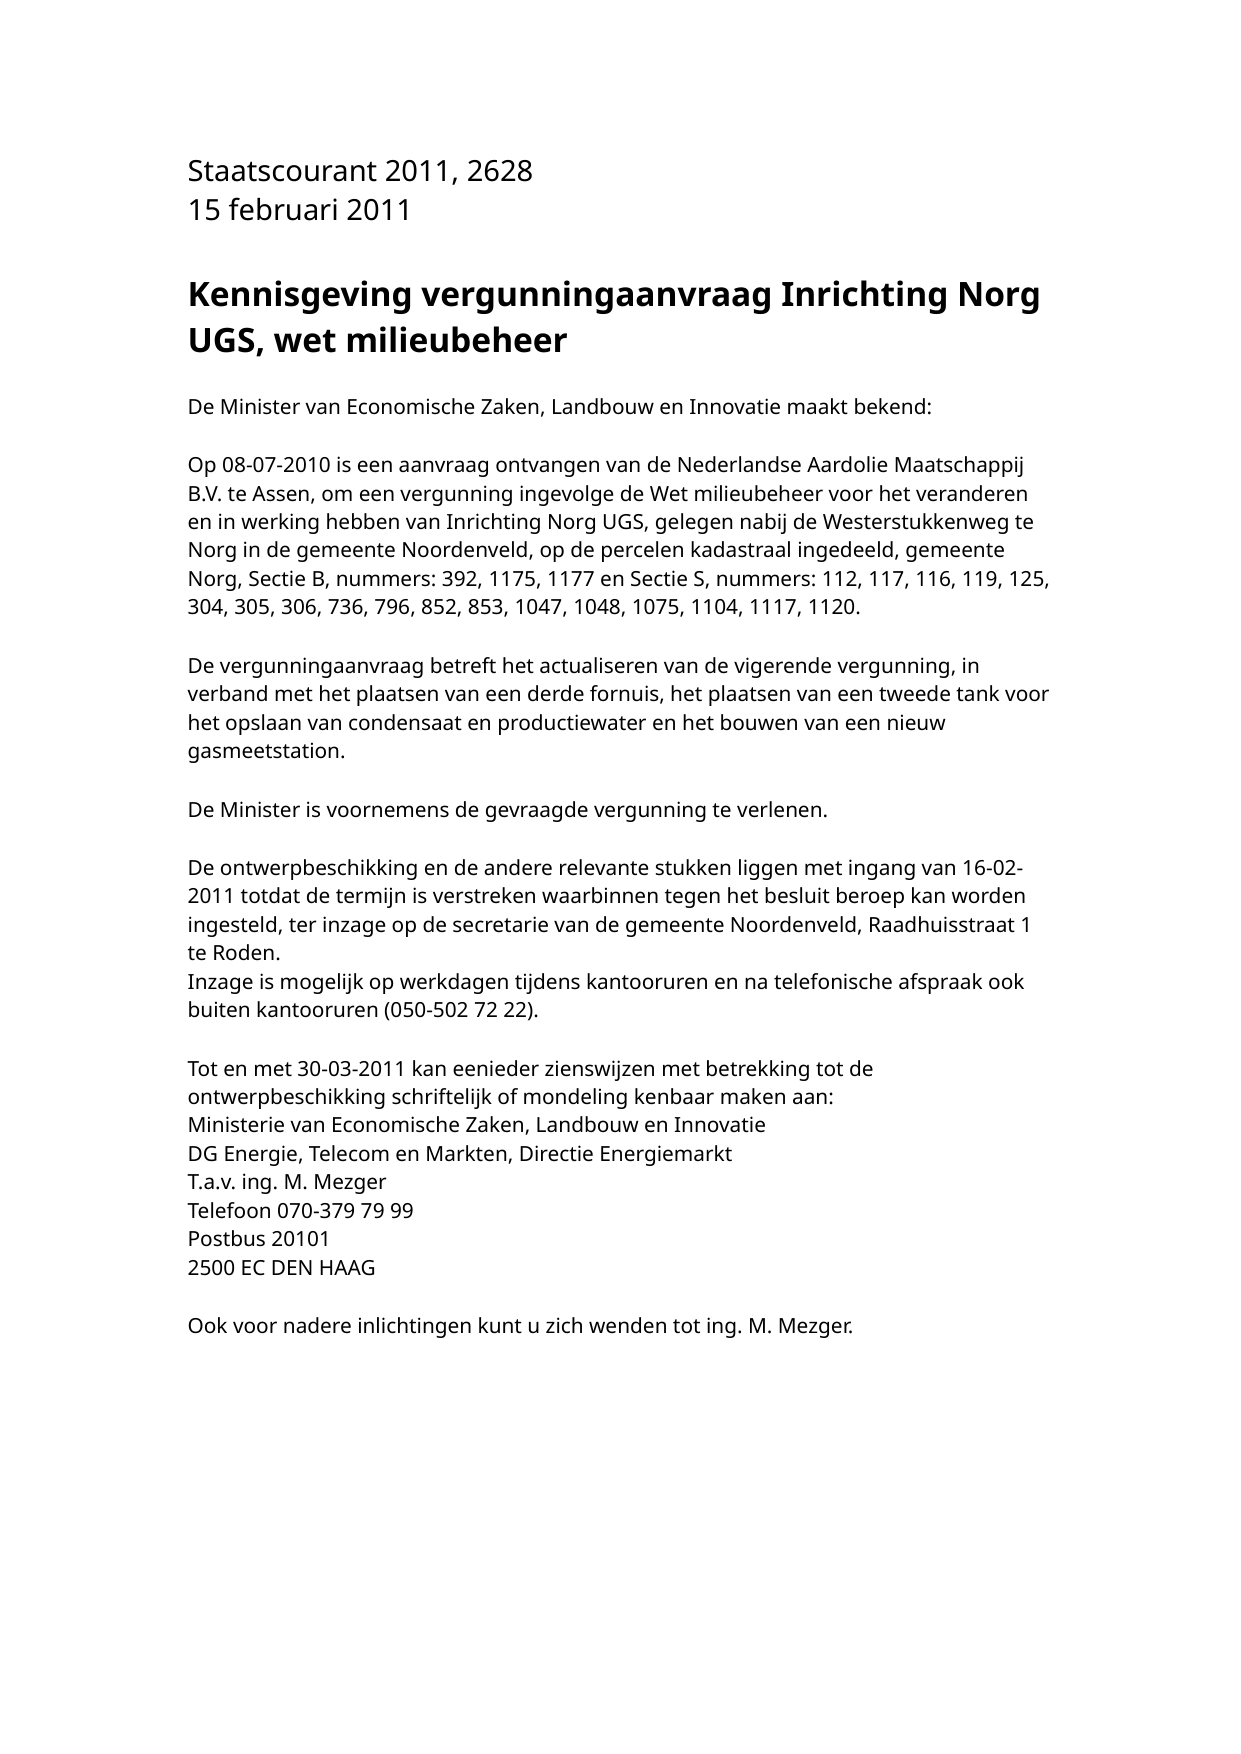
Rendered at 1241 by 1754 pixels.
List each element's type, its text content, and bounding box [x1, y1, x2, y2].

text Staatscourant 2011, 2628 [187, 150, 1053, 190]
text Tot en met 30-03-2011 kan eenieder zienswijzen met betrekking tot de ontwerpbeschikking schriftelijk of mondeling kenbaar maken aan: [187, 1054, 1053, 1111]
text De Minister is voornemens de gevraagde vergunning te verlenen. [187, 795, 1053, 823]
text DG Energie, Telecom en Markten, Directie Energiemarkt [187, 1139, 1053, 1167]
text Ook voor nadere inlichtingen kunt u zich wenden tot ing. M. Mezger. [187, 1311, 1053, 1340]
text Ministerie van Economische Zaken, Landbouw en Innovatie [187, 1111, 1053, 1139]
text 2500 EC DEN HAAG [187, 1253, 1053, 1281]
text Telefoon 070-379 79 99 [187, 1196, 1053, 1224]
subtitle Kennisgeving vergunningaanvraag Inrichting Norg UGS, wet milieubeheer [187, 271, 1053, 362]
text Postbus 20101 [187, 1224, 1053, 1253]
text T.a.v. ing. M. Mezger [187, 1167, 1053, 1196]
text Inzage is mogelijk op werkdagen tijdens kantooruren en na telefonische afspraak ook buiten kantooruren (050-502 72 22). [187, 967, 1053, 1024]
text Op 08-07-2010 is een aanvraag ontvangen van de Nederlandse Aardolie Maatschappij B.V. te Assen, om een vergunning ingevolge de Wet milieubeheer voor het veranderen en in werking hebben van Inrichting Norg UGS, gelegen nabij de Westerstukkenweg te Norg in de gemeente Noordenveld, op de percelen kadastraal ingedeeld, gemeente Norg, Sectie B, nummers: 392, 1175, 1177 en Sectie S, nummers: 112, 117, 116, 119, 125, 304, 305, 306, 736, 796, 852, 853, 1047, 1048, 1075, 1104, 1117, 1120. [187, 450, 1053, 621]
text 15 februari 2011 [187, 190, 1053, 229]
text De ontwerpbeschikking en de andere relevante stukken liggen met ingang van 16-02-2011 totdat de termijn is verstreken waarbinnen tegen het besluit beroep kan worden ingesteld, ter inzage op de secretarie van de gemeente Noordenveld, Raadhuisstraat 1 te Roden. [187, 853, 1053, 967]
text De Minister van Economische Zaken, Landbouw en Innovatie maakt bekend: [187, 392, 1053, 420]
text De vergunningaanvraag betreft het actualiseren van de vigerende vergunning, in verband met het plaatsen van een derde fornuis, het plaatsen van een tweede tank voor het opslaan van condensaat en productiewater en het bouwen van een nieuw gasmeetstation. [187, 651, 1053, 765]
